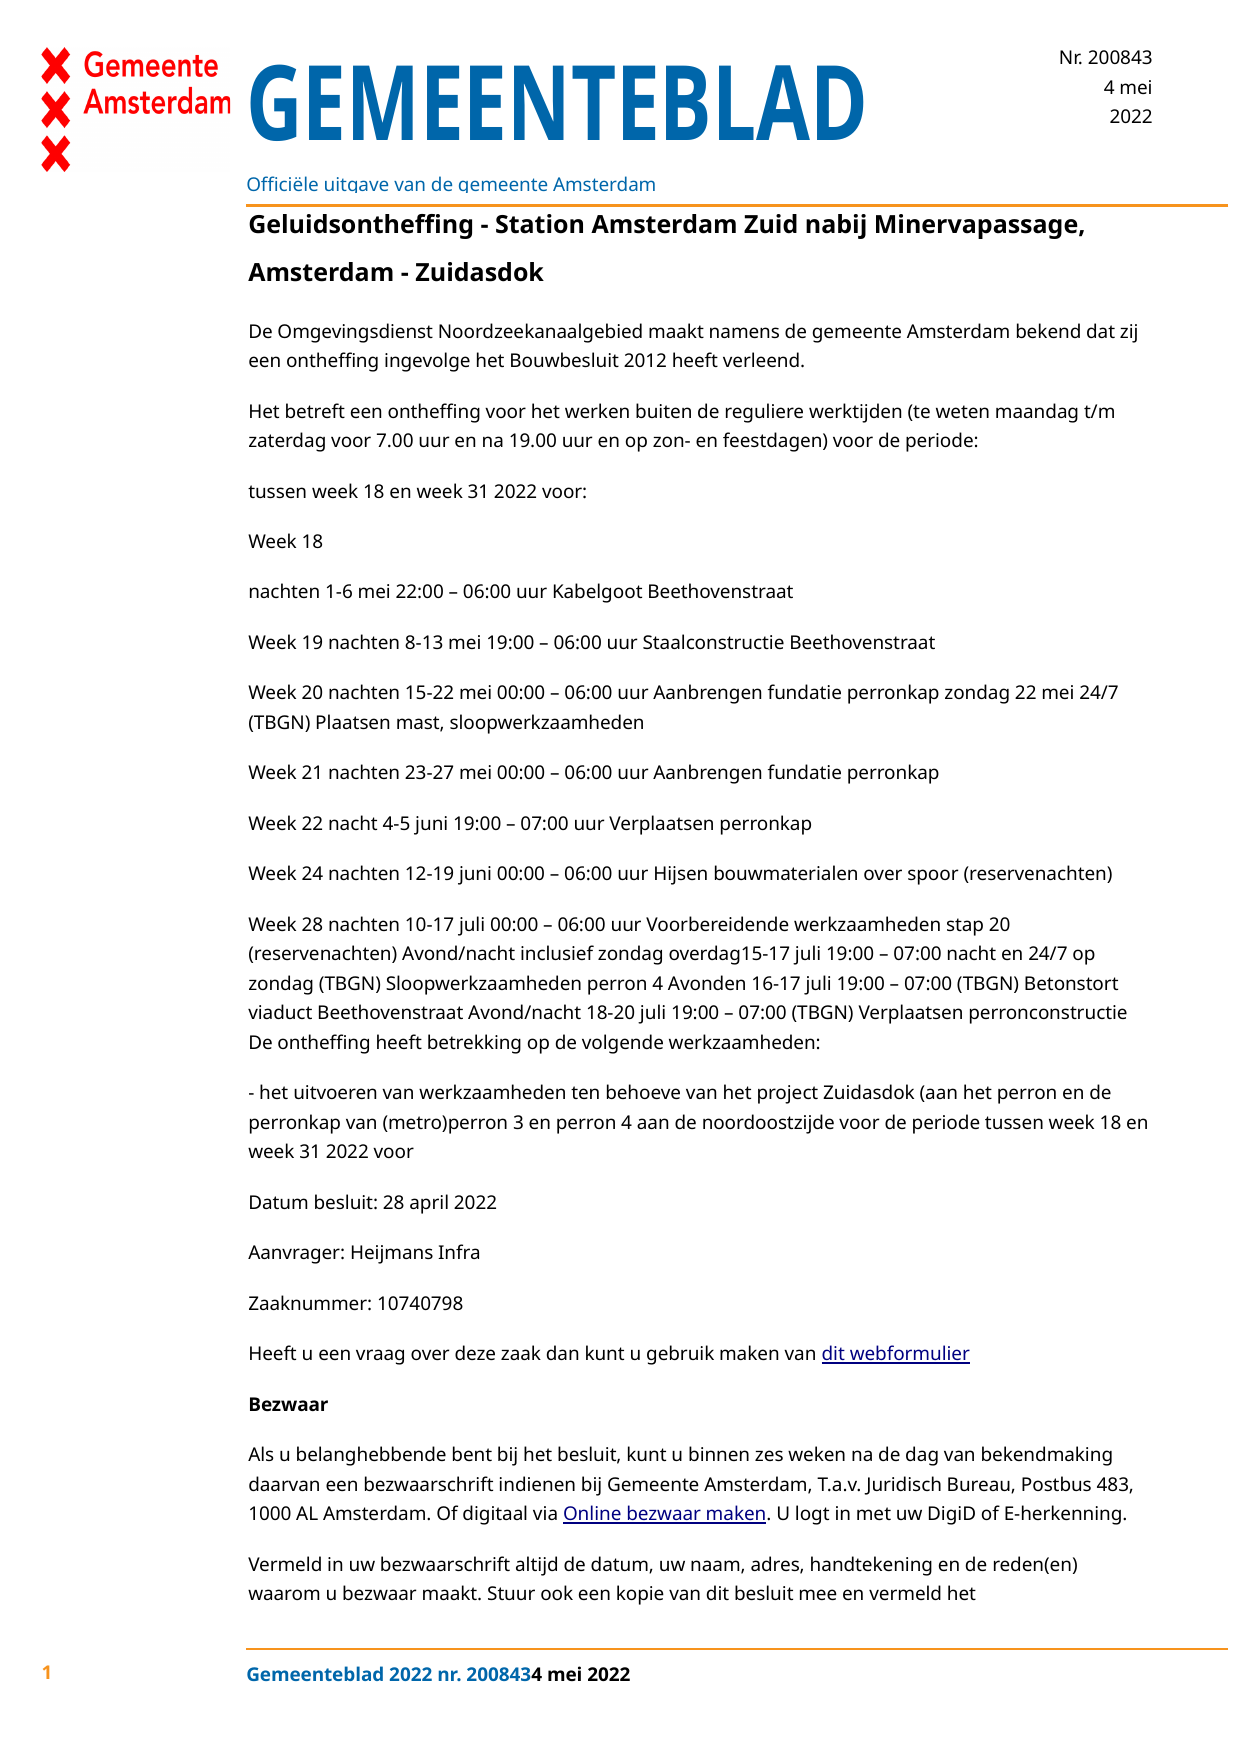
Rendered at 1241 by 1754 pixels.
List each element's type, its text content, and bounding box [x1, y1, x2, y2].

text tussen week 18 en week 31 2022 voor: [248, 478, 1152, 504]
text Week 21 nachten 23-27 mei 00:00 – 06:00 uur Aanbrengen fundatie perronkap [248, 759, 1152, 785]
text Week 18 [248, 528, 1152, 554]
text Het betreft een ontheffing voor het werken buiten de reguliere werktijden (te weten maandag t/m zaterdag voor 7.00 uur en na 19.00 uur en op zon- en feestdagen) voor de periode: [248, 398, 1152, 453]
text Week 19 nachten 8-13 mei 19:00 – 06:00 uur Staalconstructie Beethovenstraat [248, 629, 1152, 655]
text Bezwaar [248, 1391, 1152, 1417]
text Als u belanghebbende bent bij het besluit, kunt u binnen zes weken na de dag van bekendmaking daarvan een bezwaarschrift indienen bij Gemeente Amsterdam, T.a.v. Juridisch Bureau, Postbus 483, 1000 AL Amsterdam. Of digitaal via Online bezwaar maken. U logt in met uw DigiD of E-herkenning. [248, 1441, 1152, 1526]
text - het uitvoeren van werkzaamheden ten behoeve van het project Zuidasdok (aan het perron en de perronkap van (metro)perron 3 en perron 4 aan de noordoostzijde voor de periode tussen week 18 en week 31 2022 voor [248, 1079, 1152, 1164]
picture [41, 47, 231, 172]
text Week 22 nacht 4-5 juni 19:00 – 07:00 uur Verplaatsen perronkap [248, 810, 1152, 836]
text Vermeld in uw bezwaarschrift altijd de datum, uw naam, adres, handtekening en de reden(en) waarom u bezwaar maakt. Stuur ook een kopie van dit besluit mee en vermeld het [248, 1551, 1152, 1606]
text Week 28 nachten 10-17 juli 00:00 – 06:00 uur Voorbereidende werkzaamheden stap 20 (reservenachten) Avond/nacht inclusief zondag overdag15-17 juli 19:00 – 07:00 nacht en 24/7 op zondag (TBGN) Sloopwerkzaamheden perron 4 Avonden 16-17 juli 19:00 – 07:00 (TBGN) Betonstort viaduct Beethovenstraat Avond/nacht 18-20 juli 19:00 – 07:00 (TBGN) Verplaatsen perronconstructie De ontheffing heeft betrekking op de volgende werkzaamheden: [248, 911, 1152, 1055]
text Datum besluit: 28 april 2022 [248, 1189, 1152, 1215]
text Week 24 nachten 12-19 juni 00:00 – 06:00 uur Hijsen bouwmaterialen over spoor (reservenachten) [248, 860, 1152, 886]
text De Omgevingsdienst Noordzeekanaalgebied maakt namens de gemeente Amsterdam bekend dat zij een ontheffing ingevolge het Bouwbesluit 2012 heeft verleend. [248, 318, 1152, 373]
text Aanvrager: Heijmans Infra [248, 1239, 1152, 1265]
text Geluidsontheffing - Station Amsterdam Zuid nabij Minervapassage, Amsterdam - Zuidasdok [248, 207, 1152, 288]
text Zaaknummer: 10740798 [248, 1290, 1152, 1316]
text Heeft u een vraag over deze zaak dan kunt u gebruik maken van dit webformulier [248, 1340, 1152, 1366]
text Week 20 nachten 15-22 mei 00:00 – 06:00 uur Aanbrengen fundatie perronkap zondag 22 mei 24/7 (TBGN) Plaatsen mast, sloopwerkzaamheden [248, 679, 1152, 735]
text nachten 1-6 mei 22:00 – 06:00 uur Kabelgoot Beethovenstraat [248, 579, 1152, 604]
